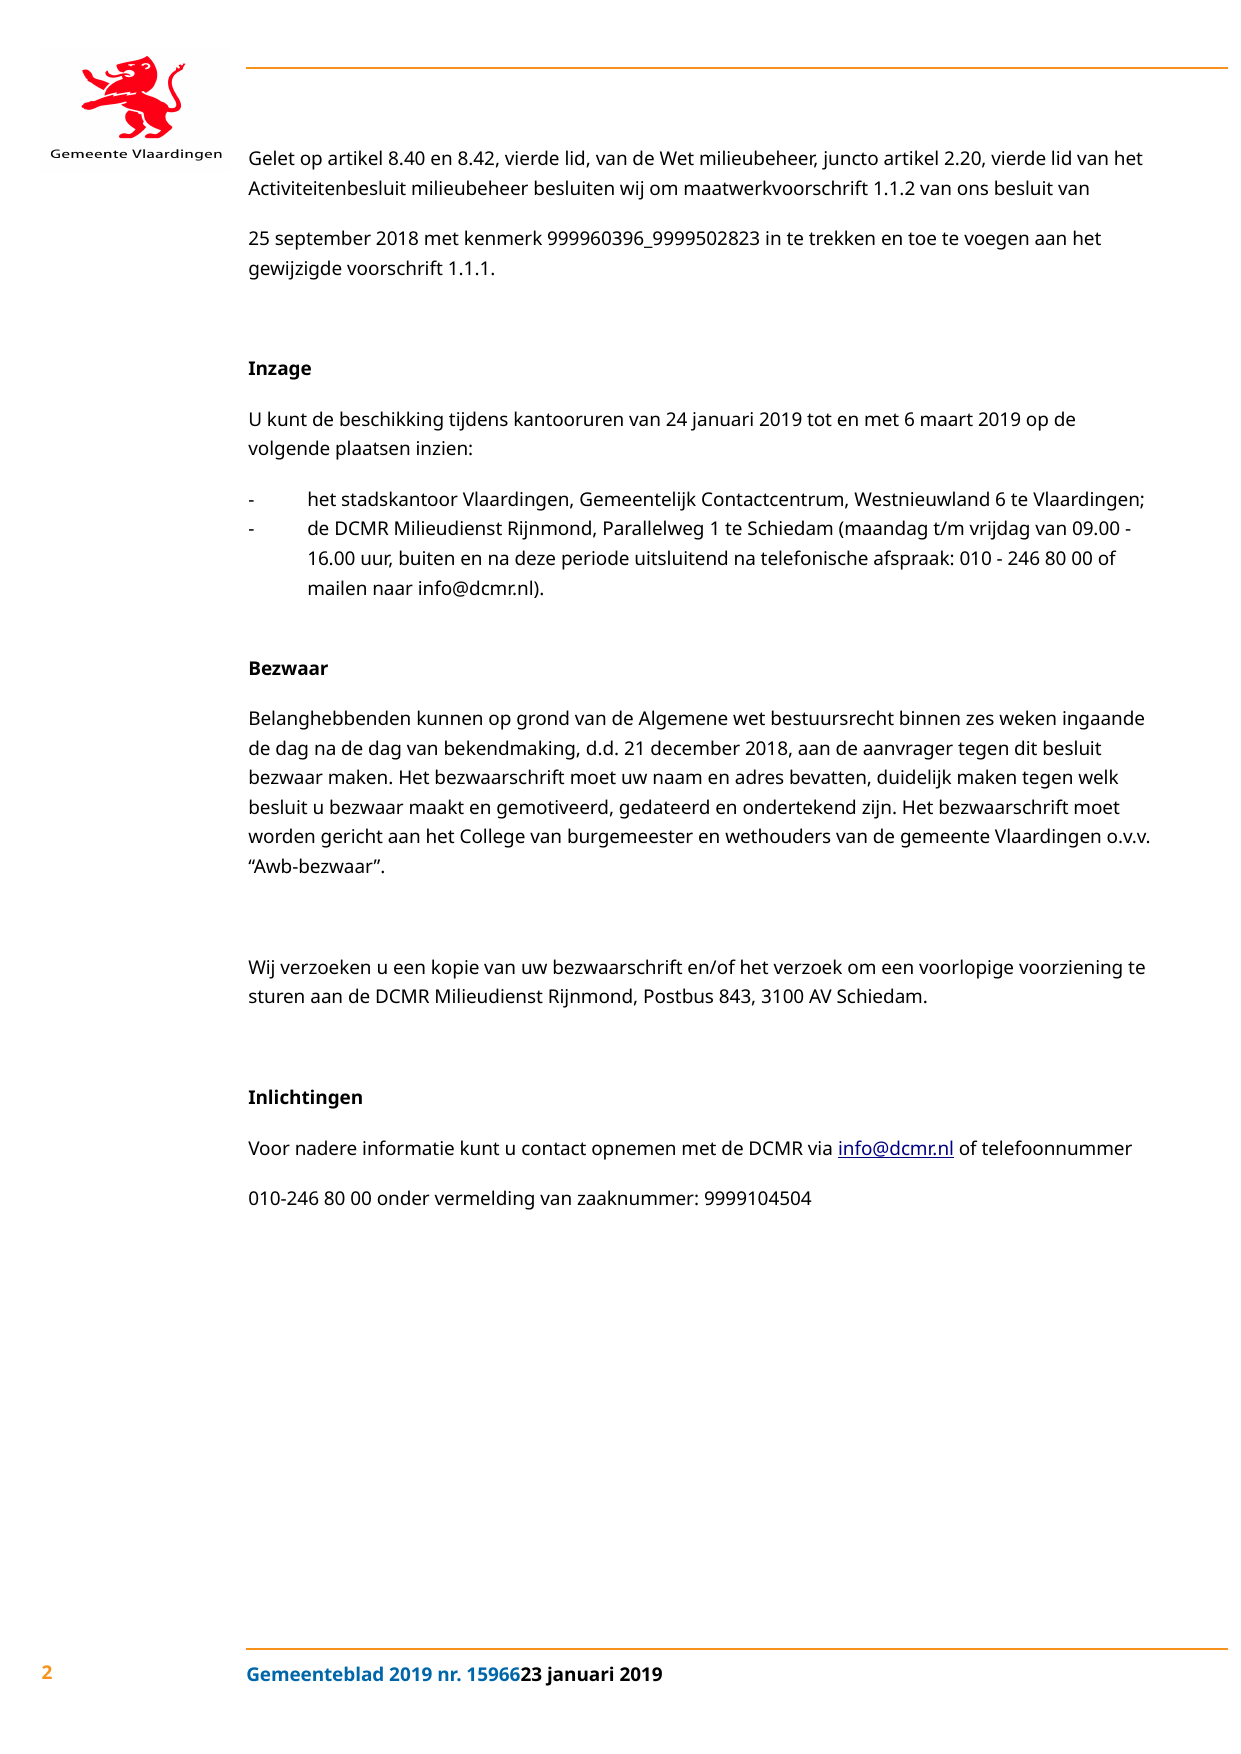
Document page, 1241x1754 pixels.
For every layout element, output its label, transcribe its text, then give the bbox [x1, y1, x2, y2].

text 010-246 80 00 onder vermelding van zaaknummer: 9999104504 [248, 1185, 1152, 1211]
text Belanghebbenden kunnen op grond van de Algemene wet bestuursrecht binnen zes weken ingaande de dag na de dag van bekendmaking, d.d. 21 december 2018, aan de aanvrager tegen dit besluit bezwaar maken. Het bezwaarschrift moet uw naam en adres bevatten, duidelijk maken tegen welk besluit u bezwaar maakt en gemotiveerd, gedateerd en ondertekend zijn. Het bezwaarschrift moet worden gericht aan het College van burgemeester en wethouders van de gemeente Vlaardingen o.v.v. “Awb-bezwaar”. [248, 705, 1152, 879]
picture [41, 47, 231, 172]
text Voor nadere informatie kunt u contact opnemen met de DCMR via info@dcmr.nl of telefoonnummer [248, 1135, 1152, 1161]
text Bezwaar [248, 655, 1152, 681]
text Inzage [248, 356, 1152, 381]
list de DCMR Milieudienst Rijnmond, Parallelweg 1 te Schiedam (maandag t/m vrijdag van 09.00 - 16.00 uur, buiten en na deze periode uitsluitend na telefonische afspraak: 010 - 246 80 00 of mailen naar info@dcmr.nl). [248, 516, 1152, 601]
text Gelet op artikel 8.40 en 8.42, vierde lid, van de Wet milieubeheer, juncto artikel 2.20, vierde lid van het Activiteitenbesluit milieubeheer besluiten wij om maatwerkvoorschrift 1.1.2 van ons besluit van [248, 145, 1152, 201]
text 25 september 2018 met kenmerk 999960396_9999502823 in te trekken en toe te voegen aan het gewijzigde voorschrift 1.1.1. [248, 225, 1152, 281]
text U kunt de beschikking tijdens kantooruren van 24 januari 2019 tot en met 6 maart 2019 op de volgende plaatsen inzien: [248, 406, 1152, 461]
text Wij verzoeken u een kopie van uw bezwaarschrift en/of het verzoek om een voorlopige voorziening te sturen aan de DCMR Milieudienst Rijnmond, Postbus 843, 3100 AV Schiedam. [248, 954, 1152, 1009]
text Inlichtingen [248, 1084, 1152, 1110]
list het stadskantoor Vlaardingen, Gemeentelijk Contactcentrum, Westnieuwland 6 te Vlaardingen; [248, 486, 1152, 512]
